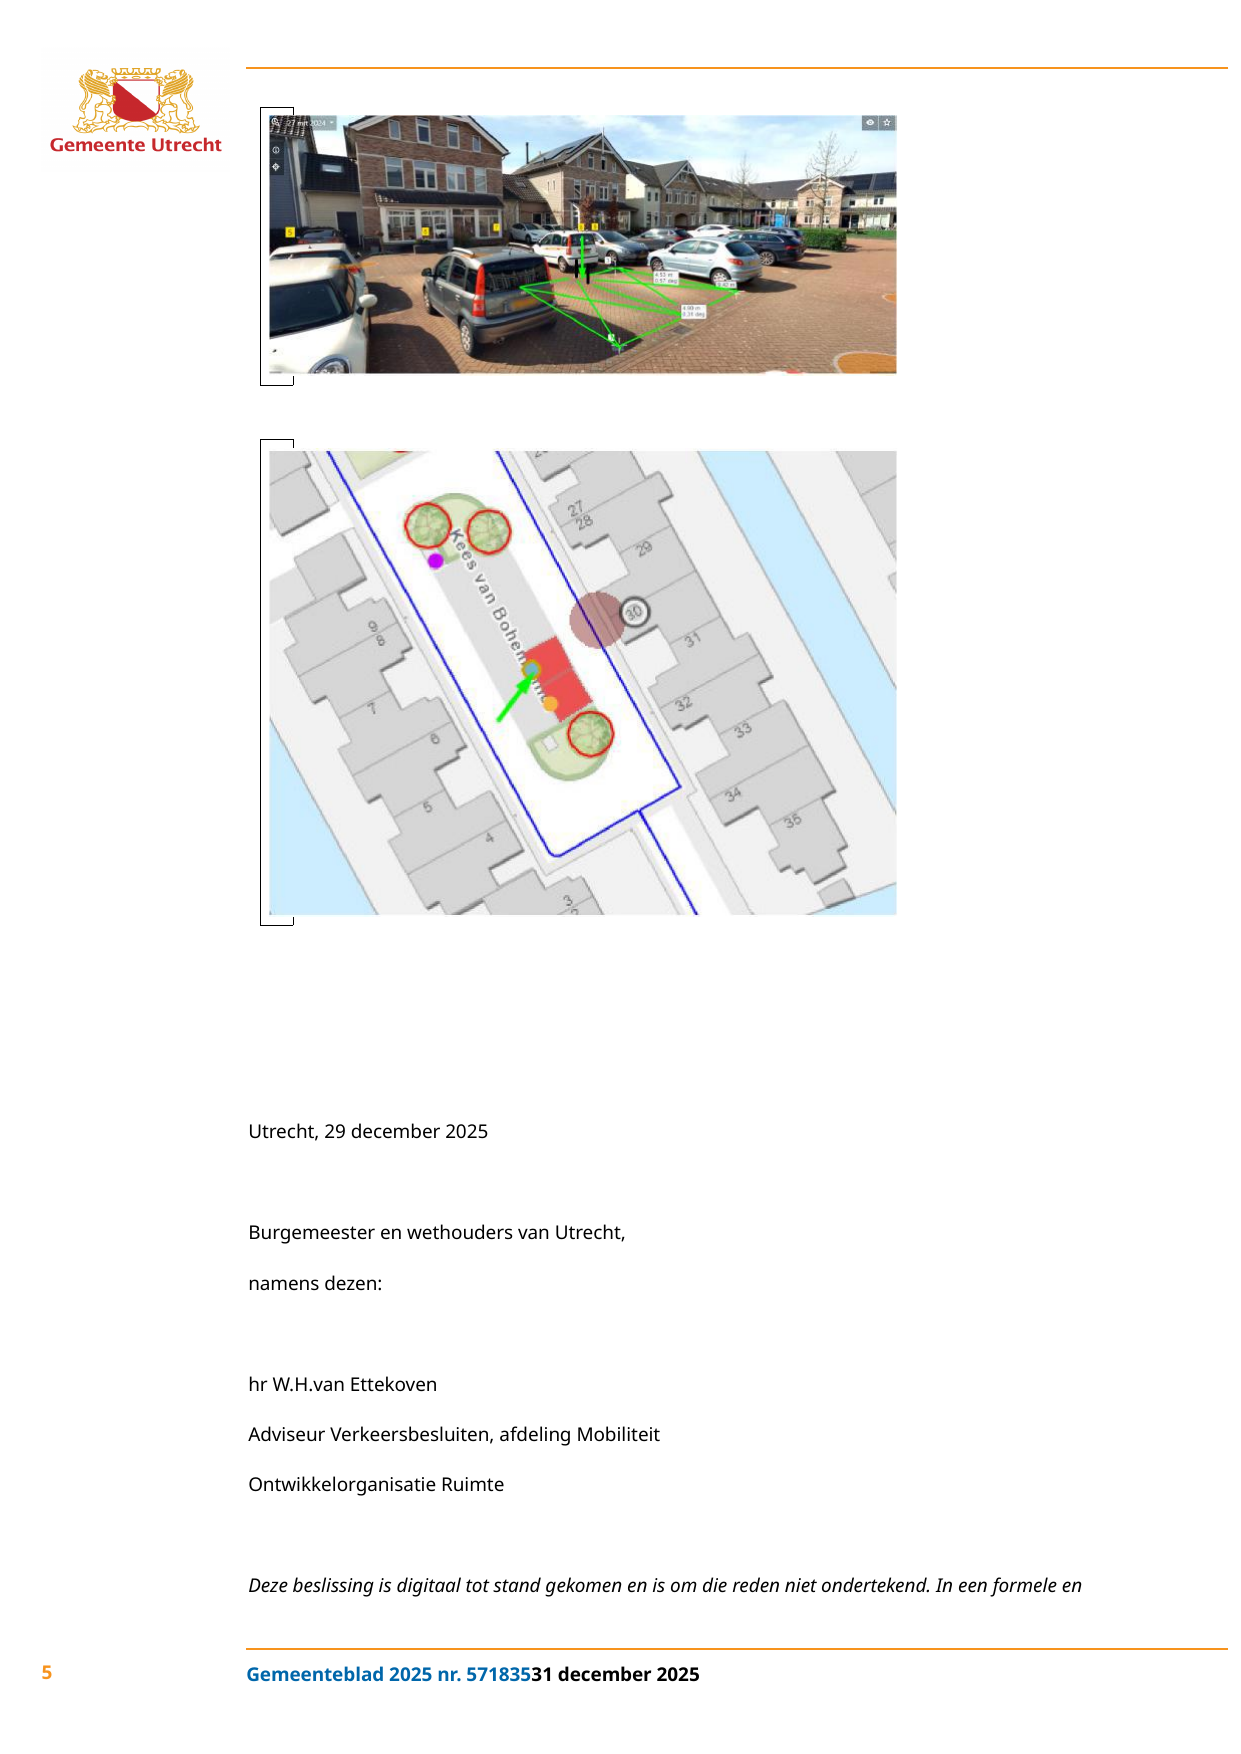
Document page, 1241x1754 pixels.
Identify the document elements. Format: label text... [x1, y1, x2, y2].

picture [268, 115, 898, 376]
text Ontwikkelorganisatie Ruimte [248, 1472, 1152, 1497]
text Deze beslissing is digitaal tot stand gekomen en is om die reden niet ondertekend. In een formele en [248, 1572, 1152, 1598]
picture [268, 448, 898, 917]
text Adviseur Verkeersbesluiten, afdeling Mobiliteit [248, 1421, 1152, 1447]
text Burgemeester en wethouders van Utrecht, [248, 1219, 1152, 1245]
text namens dezen: [248, 1270, 1152, 1296]
picture [41, 47, 231, 172]
text hr W.H.van Ettekoven [248, 1371, 1152, 1397]
text Utrecht, 29 december 2025 [248, 1119, 1152, 1144]
